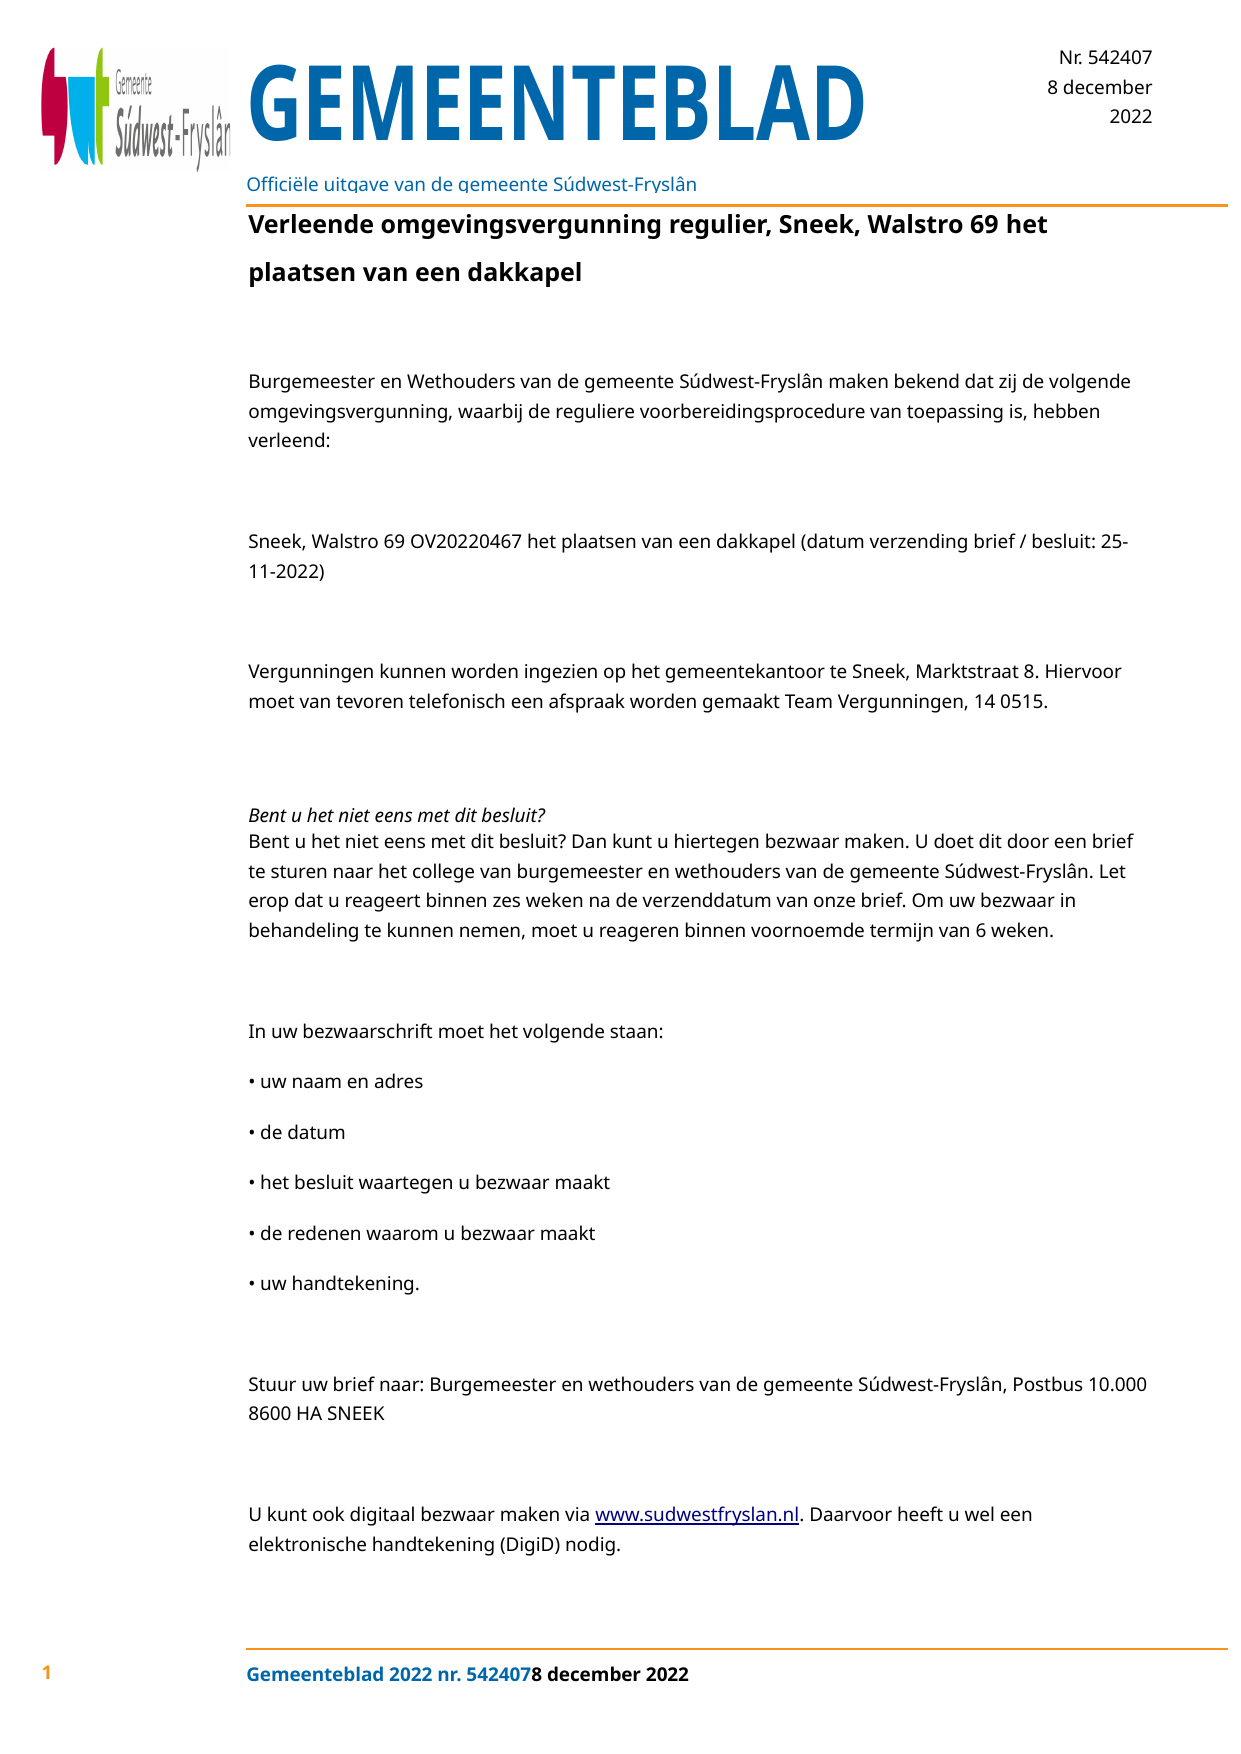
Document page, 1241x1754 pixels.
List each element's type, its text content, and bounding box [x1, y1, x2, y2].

text • uw naam en adres [248, 1068, 1152, 1094]
text • de redenen waarom u bezwaar maakt [248, 1220, 1152, 1245]
text U kunt ook digitaal bezwaar maken via www.sudwestfryslan.nl. Daarvoor heeft u wel een elektronische handtekening (DigiD) nodig. [248, 1501, 1152, 1557]
text Burgemeester en Wethouders van de gemeente Súdwest-Fryslân maken bekend dat zij de volgende omgevingsvergunning, waarbij de reguliere voorbereidingsprocedure van toepassing is, hebben verleend: [248, 368, 1152, 453]
text • uw handtekening. [248, 1270, 1152, 1296]
picture [41, 47, 231, 172]
text In uw bezwaarschrift moet het volgende staan: [248, 1018, 1152, 1044]
text Bent u het niet eens met dit besluit? [248, 803, 1152, 828]
text Verleende omgevingsvergunning regulier, Sneek, Walstro 69 het plaatsen van een dakkapel [248, 207, 1152, 288]
text • het besluit waartegen u bezwaar maakt [248, 1169, 1152, 1195]
text Vergunningen kunnen worden ingezien op het gemeentekantoor te Sneek, Marktstraat 8. Hiervoor moet van tevoren telefonisch een afspraak worden gemaakt Team Vergunningen, 14 0515. [248, 659, 1152, 714]
text Sneek, Walstro 69 OV20220467 het plaatsen van een dakkapel (datum verzending brief / besluit: 25-11-2022) [248, 528, 1152, 584]
text Bent u het niet eens met dit besluit? Dan kunt u hiertegen bezwaar maken. U doet dit door een brief te sturen naar het college van burgemeester en wethouders van de gemeente Súdwest-Fryslân. Let erop dat u reageert binnen zes weken na de verzenddatum van onze brief. Om uw bezwaar in behandeling te kunnen nemen, moet u reageren binnen voornoemde termijn van 6 weken. [248, 828, 1152, 943]
text Stuur uw brief naar: Burgemeester en wethouders van de gemeente Súdwest-Fryslân, Postbus 10.000 8600 HA SNEEK [248, 1371, 1152, 1426]
text • de datum [248, 1119, 1152, 1144]
